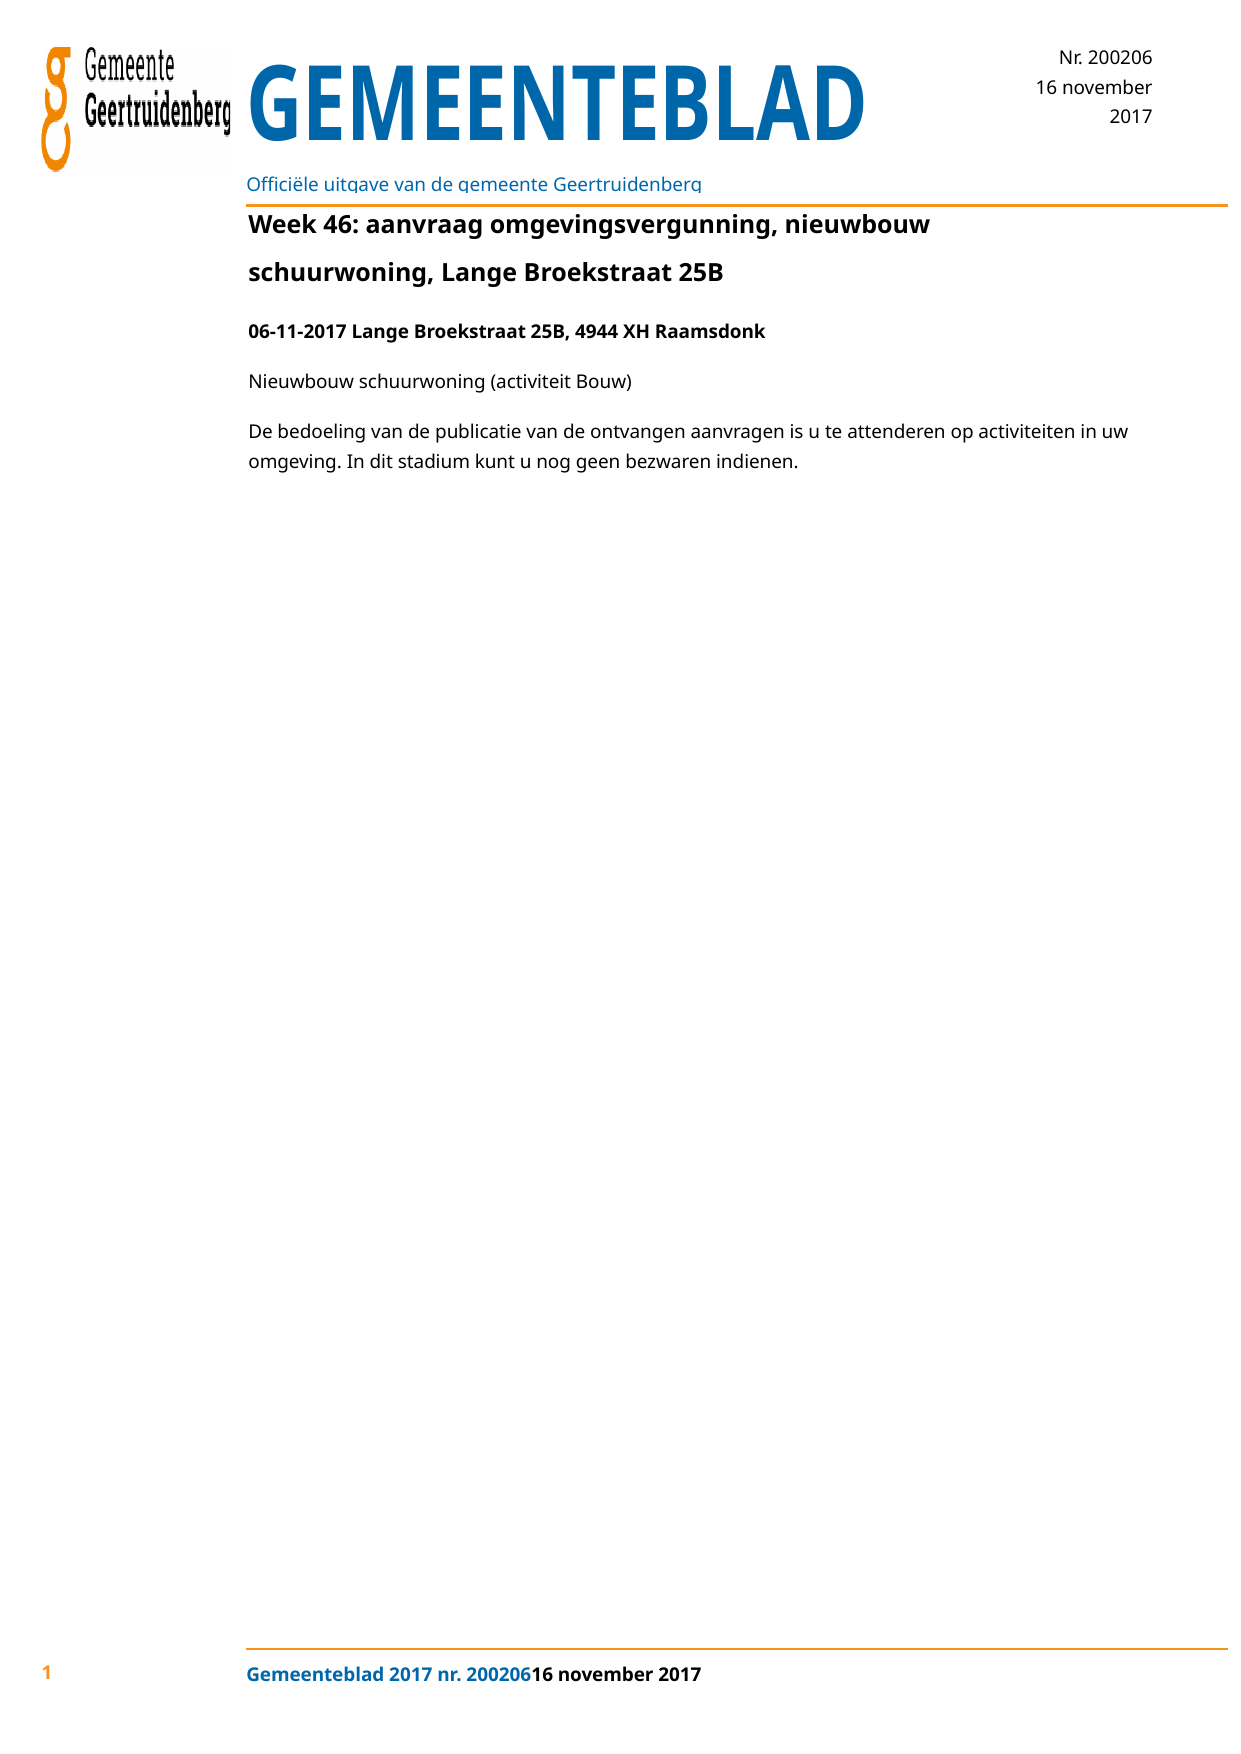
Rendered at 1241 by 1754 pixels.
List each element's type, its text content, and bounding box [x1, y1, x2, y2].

text 06-11-2017 Lange Broekstraat 25B, 4944 XH Raamsdonk [248, 318, 1152, 344]
picture [41, 47, 231, 172]
text Week 46: aanvraag omgevingsvergunning, nieuwbouw schuurwoning, Lange Broekstraat 25B [248, 207, 1152, 288]
text De bedoeling van de publicatie van de ontvangen aanvragen is u te attenderen op activiteiten in uw omgeving. In dit stadium kunt u nog geen bezwaren indienen. [248, 419, 1152, 474]
text Nieuwbouw schuurwoning (activiteit Bouw) [248, 368, 1152, 394]
